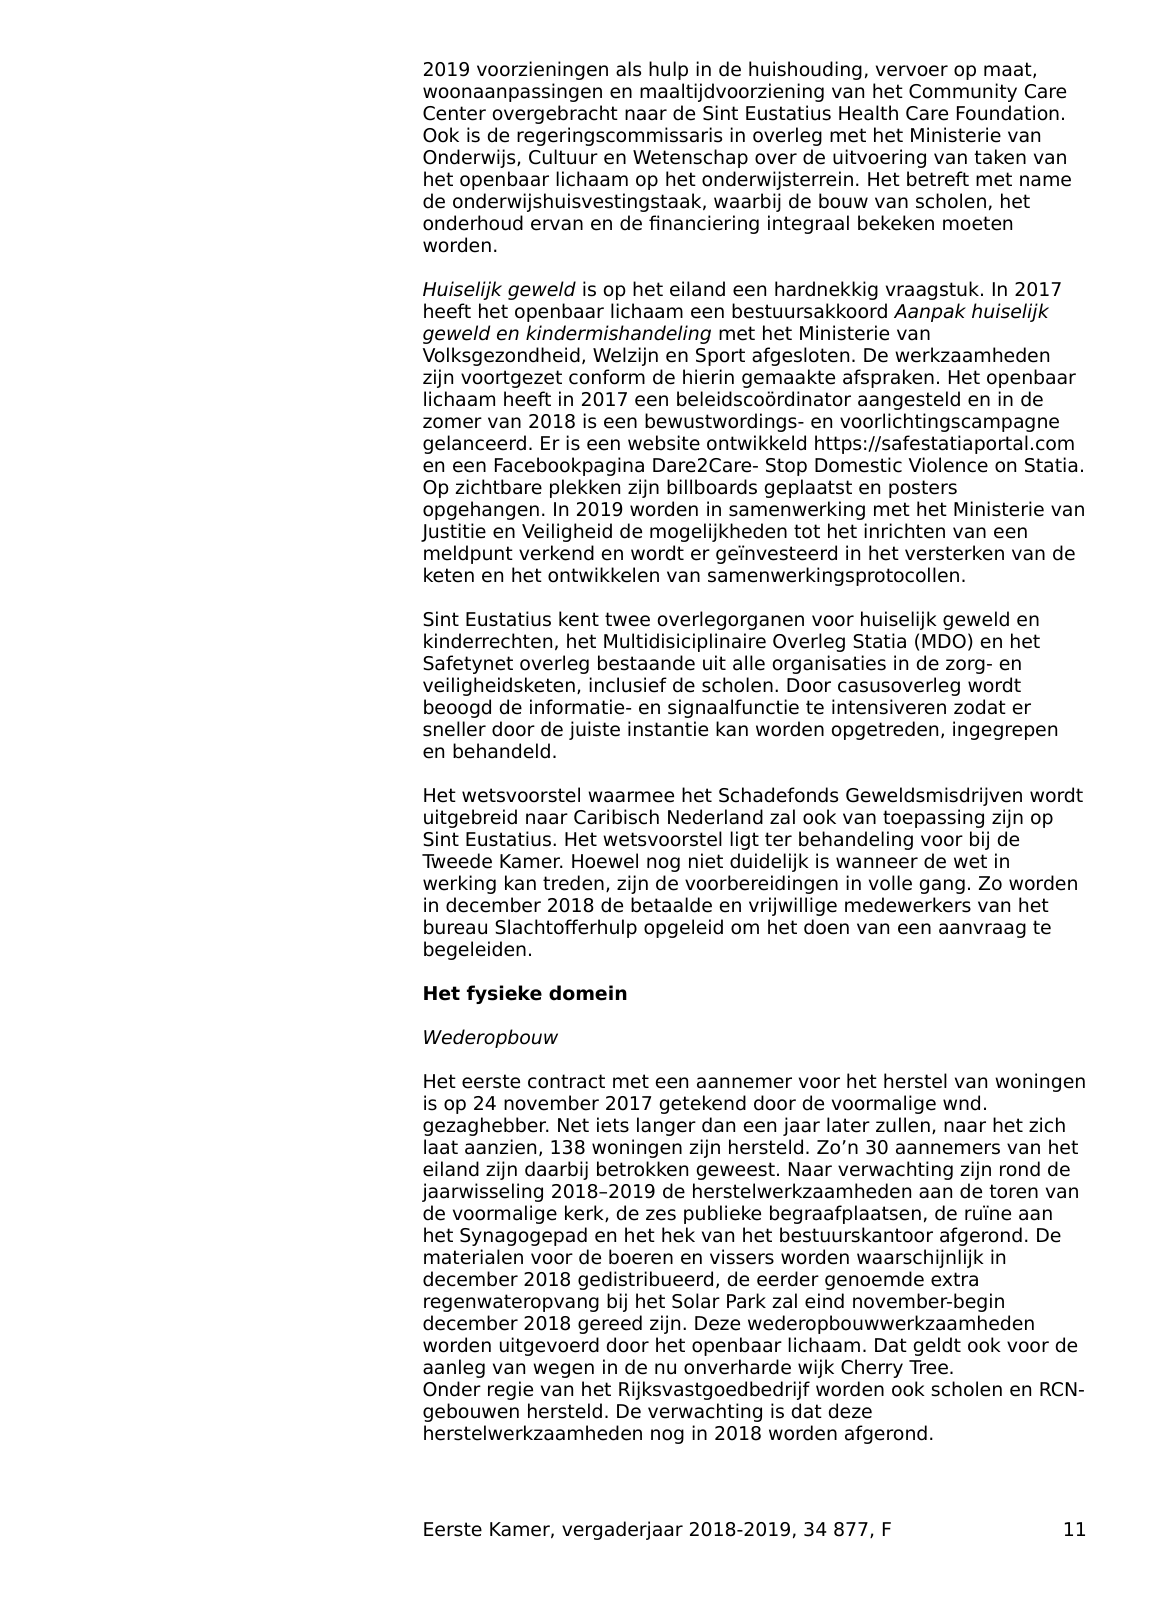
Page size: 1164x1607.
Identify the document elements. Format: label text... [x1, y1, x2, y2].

subtitle Het fysieke domein [422, 983, 1087, 1005]
subtitle Wederopbouw [422, 1027, 1087, 1049]
text Het eerste contract met een aannemer voor het herstel van woningen is op 24 november 2017 getekend door de voormalige wnd. gezaghebber. Net iets langer dan een jaar later zullen, naar het zich laat aanzien, 138 woningen zijn hersteld. Zo’n 30 aannemers van het eiland zijn daarbij betrokken geweest. Naar verwachting zijn rond de jaarwisseling 2018–2019 de herstelwerkzaamheden aan de toren van de voormalige kerk, de zes publieke begraafplaatsen, de ruïne aan het Synagogepad en het hek van het bestuurskantoor afgerond. De materialen voor de boeren en vissers worden waarschijnlijk in december 2018 gedistribueerd, de eerder genoemde extra regenwateropvang bij het Solar Park zal eind november-begin december 2018 gereed zijn. Deze wederopbouwwerkzaamheden worden uitgevoerd door het openbaar lichaam. Dat geldt ook voor de aanleg van wegen in de nu onverharde wijk Cherry Tree. [422, 1071, 1087, 1379]
text 2019 voorzieningen als hulp in de huishouding, vervoer op maat, woonaanpassingen en maaltijdvoorziening van het Community Care Center overgebracht naar de Sint Eustatius Health Care Foundation. [422, 59, 1087, 125]
text Het wetsvoorstel waarmee het Schadefonds Geweldsmisdrijven wordt uitgebreid naar Caribisch Nederland zal ook van toepassing zijn op Sint Eustatius. Het wetsvoorstel ligt ter behandeling voor bij de Tweede Kamer. Hoewel nog niet duidelijk is wanneer de wet in werking kan treden, zijn de voorbereidingen in volle gang. Zo worden in december 2018 de betaalde en vrijwillige medewerkers van het bureau Slachtofferhulp opgeleid om het doen van een aanvraag te begeleiden. [422, 785, 1087, 961]
text Sint Eustatius kent twee overlegorganen voor huiselijk geweld en kinderrechten, het Multidisiciplinaire Overleg Statia (MDO) en het Safetynet overleg bestaande uit alle organisaties in de zorg- en veiligheidsketen, inclusief de scholen. Door casusoverleg wordt beoogd de informatie- en signaalfunctie te intensiveren zodat er sneller door de juiste instantie kan worden opgetreden, ingegrepen en behandeld. [422, 609, 1087, 763]
text Onder regie van het Rijksvastgoedbedrijf worden ook scholen en RCN-gebouwen hersteld. De verwachting is dat deze herstelwerkzaamheden nog in 2018 worden afgerond. [422, 1379, 1087, 1445]
text Huiselijk geweld is op het eiland een hardnekkig vraagstuk. In 2017 heeft het openbaar lichaam een bestuursakkoord Aanpak huiselijk geweld en kindermishandeling met het Ministerie van Volksgezondheid, Welzijn en Sport afgesloten. De werkzaamheden zijn voortgezet conform de hierin gemaakte afspraken. Het openbaar lichaam heeft in 2017 een beleidscoördinator aangesteld en in de zomer van 2018 is een bewustwordings- en voorlichtingscampagne gelanceerd. Er is een website ontwikkeld https://safestatiaportal.com en een Facebookpagina Dare2Care- Stop Domestic Violence on Statia. Op zichtbare plekken zijn billboards geplaatst en posters opgehangen. In 2019 worden in samenwerking met het Ministerie van Justitie en Veiligheid de mogelijkheden tot het inrichten van een meldpunt verkend en wordt er geïnvesteerd in het versterken van de keten en het ontwikkelen van samenwerkingsprotocollen. [422, 279, 1087, 587]
text Ook is de regeringscommissaris in overleg met het Ministerie van Onderwijs, Cultuur en Wetenschap over de uitvoering van taken van het openbaar lichaam op het onderwijsterrein. Het betreft met name de onderwijshuisvestingstaak, waarbij de bouw van scholen, het onderhoud ervan en de financiering integraal bekeken moeten worden. [422, 125, 1087, 257]
